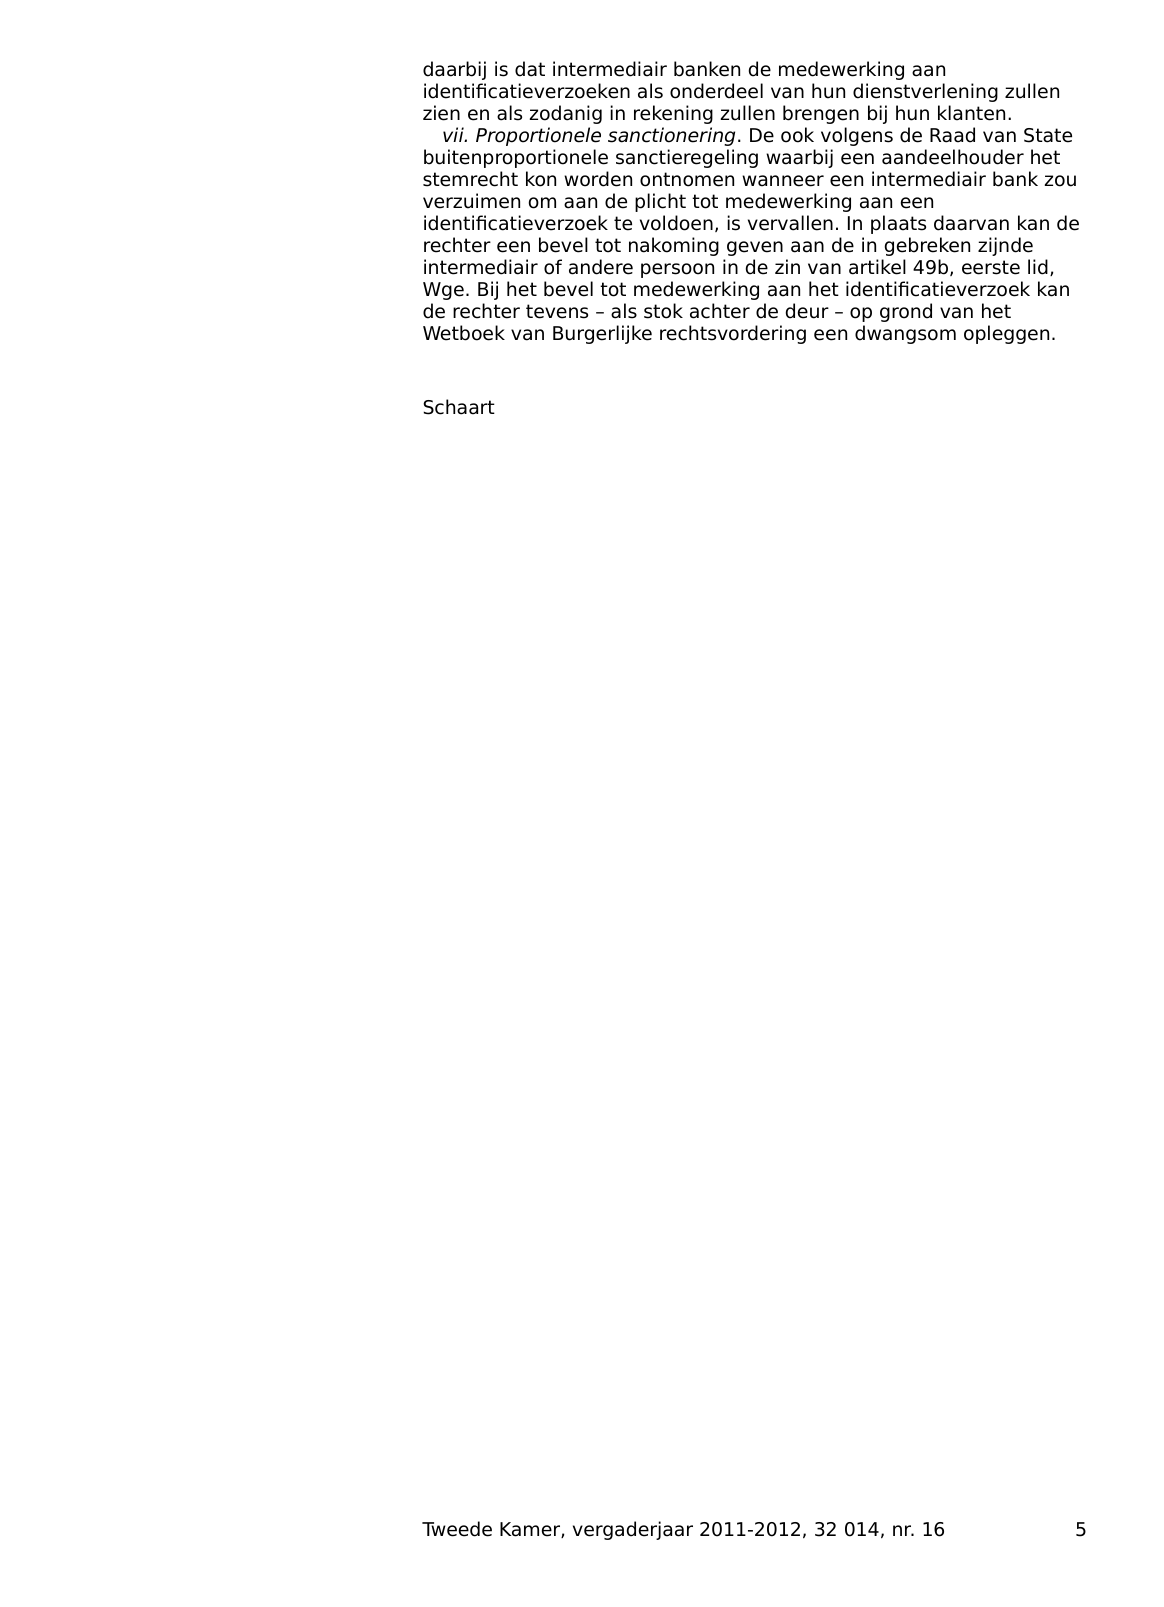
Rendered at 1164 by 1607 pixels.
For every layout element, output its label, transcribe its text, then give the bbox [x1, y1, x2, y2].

text Schaart [422, 375, 1087, 419]
text daarbij is dat intermediair banken de medewerking aan identificatieverzoeken als onderdeel van hun dienstverlening zullen zien en als zodanig in rekening zullen brengen bij hun klanten. [422, 59, 1087, 125]
text vii. Proportionele sanctionering. De ook volgens de Raad van State buitenproportionele sanctieregeling waarbij een aandeelhouder het stemrecht kon worden ontnomen wanneer een intermediair bank zou verzuimen om aan de plicht tot medewerking aan een identificatieverzoek te voldoen, is vervallen. In plaats daarvan kan de rechter een bevel tot nakoming geven aan de in gebreken zijnde intermediair of andere persoon in de zin van artikel 49b, eerste lid, Wge. Bij het bevel tot medewerking aan het identificatieverzoek kan de rechter tevens – als stok achter de deur – op grond van het Wetboek van Burgerlijke rechtsvordering een dwangsom opleggen. [422, 125, 1087, 345]
